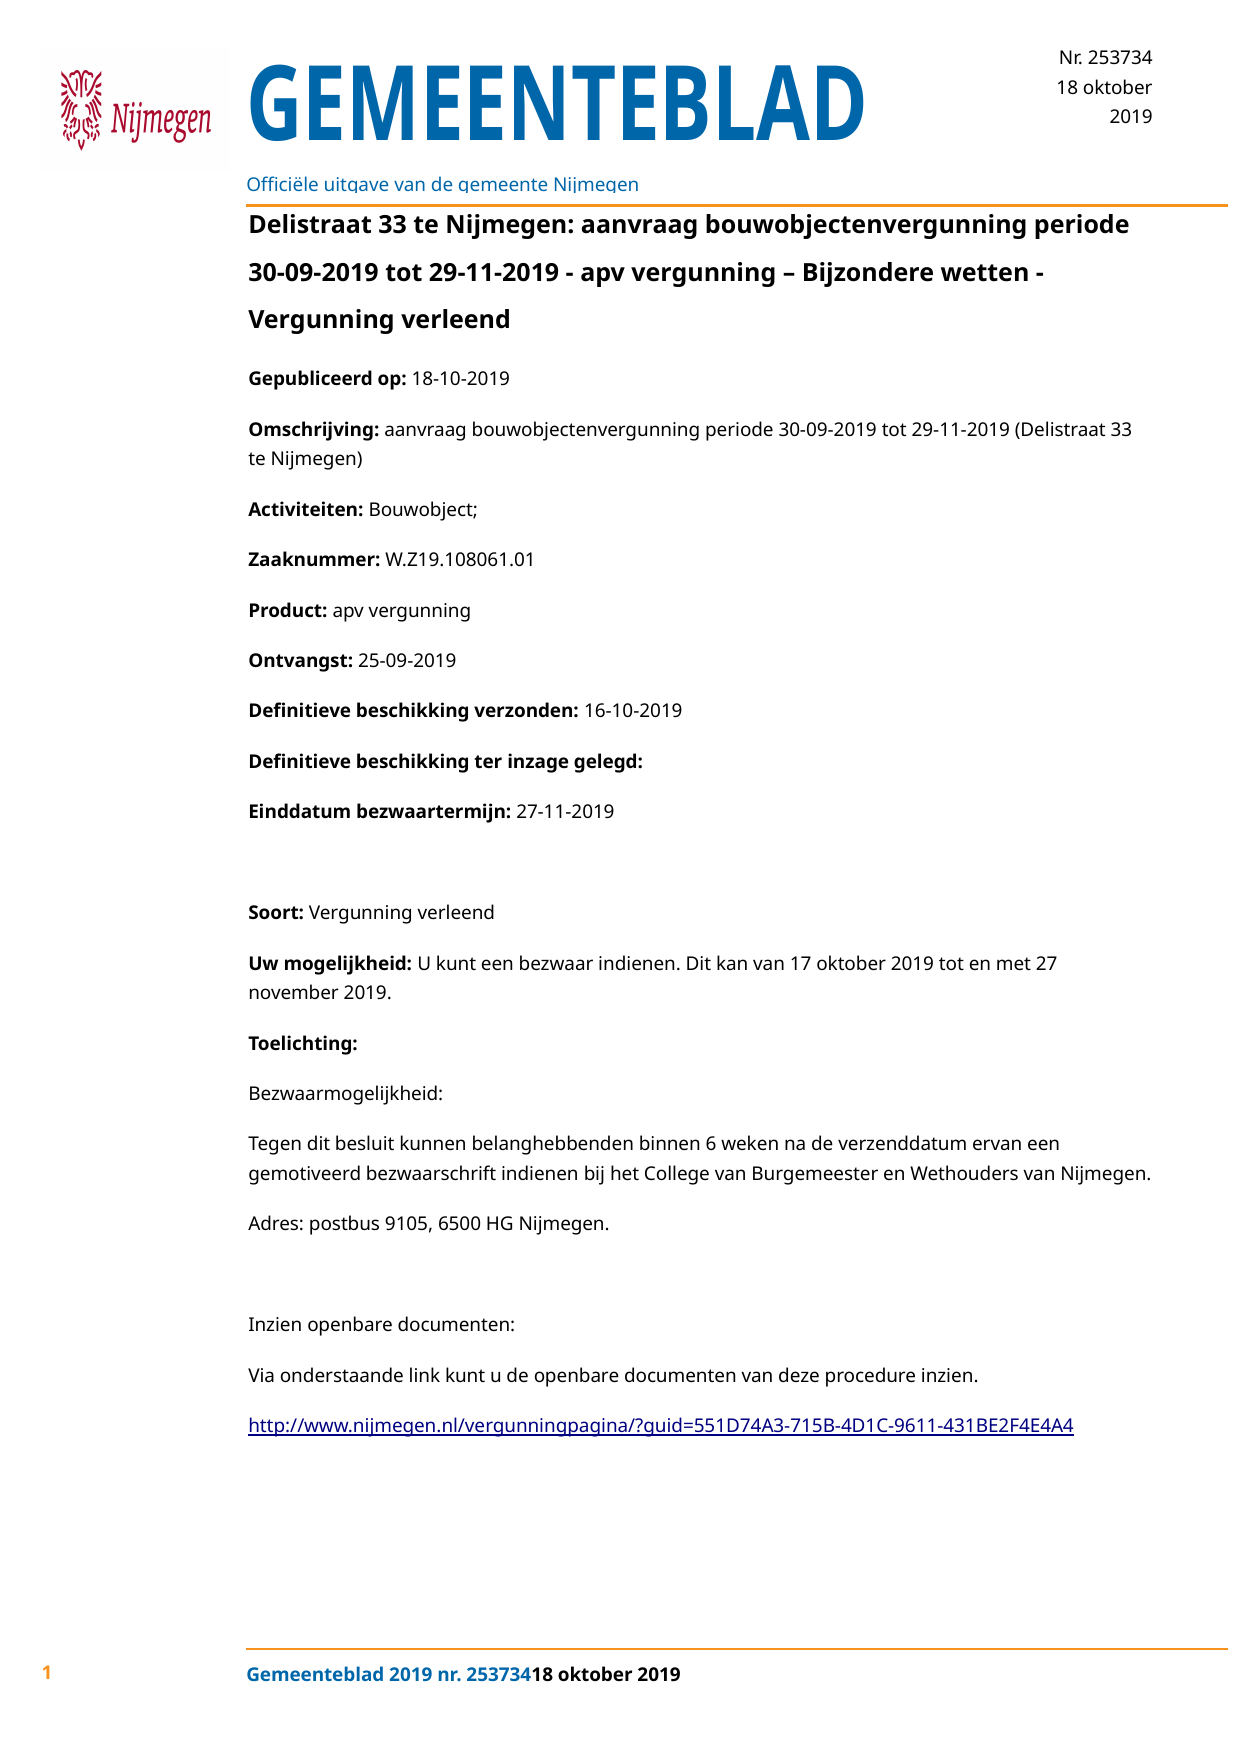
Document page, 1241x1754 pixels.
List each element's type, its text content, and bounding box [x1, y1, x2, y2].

text Gepubliceerd op: 18-10-2019 [248, 366, 1152, 391]
text Einddatum bezwaartermijn: 27-11-2019 [248, 798, 1152, 824]
text Toelichting: [248, 1030, 1152, 1055]
picture [41, 47, 231, 172]
text Bezwaarmogelijkheid: [248, 1080, 1152, 1106]
text Product: apv vergunning [248, 597, 1152, 622]
text Inzien openbare documenten: [248, 1311, 1152, 1337]
text Ontvangst: 25-09-2019 [248, 647, 1152, 673]
text Via onderstaande link kunt u de openbare documenten van deze procedure inzien. [248, 1362, 1152, 1387]
text Zaaknummer: W.Z19.108061.01 [248, 546, 1152, 572]
text Tegen dit besluit kunnen belanghebbenden binnen 6 weken na de verzenddatum ervan een gemotiveerd bezwaarschrift indienen bij het College van Burgemeester en Wethouders van Nijmegen. [248, 1131, 1152, 1186]
text Delistraat 33 te Nijmegen: aanvraag bouwobjectenvergunning periode 30-09-2019 tot 29-11-2019 - apv vergunning – Bijzondere wetten - Vergunning verleend [248, 207, 1152, 336]
text Activiteiten: Bouwobject; [248, 496, 1152, 522]
text Definitieve beschikking ter inzage gelegd: [248, 748, 1152, 774]
text Definitieve beschikking verzonden: 16-10-2019 [248, 698, 1152, 723]
text http://www.nijmegen.nl/vergunningpagina/?guid=551D74A3-715B-4D1C-9611-431BE2F4E4A4 [248, 1412, 1152, 1438]
text Adres: postbus 9105, 6500 HG Nijmegen. [248, 1211, 1152, 1236]
text Omschrijving: aanvraag bouwobjectenvergunning periode 30-09-2019 tot 29-11-2019 (Delistraat 33 te Nijmegen) [248, 416, 1152, 471]
text Soort: Vergunning verleend [248, 899, 1152, 925]
text Uw mogelijkheid: U kunt een bezwaar indienen. Dit kan van 17 oktober 2019 tot en met 27 november 2019. [248, 950, 1152, 1005]
